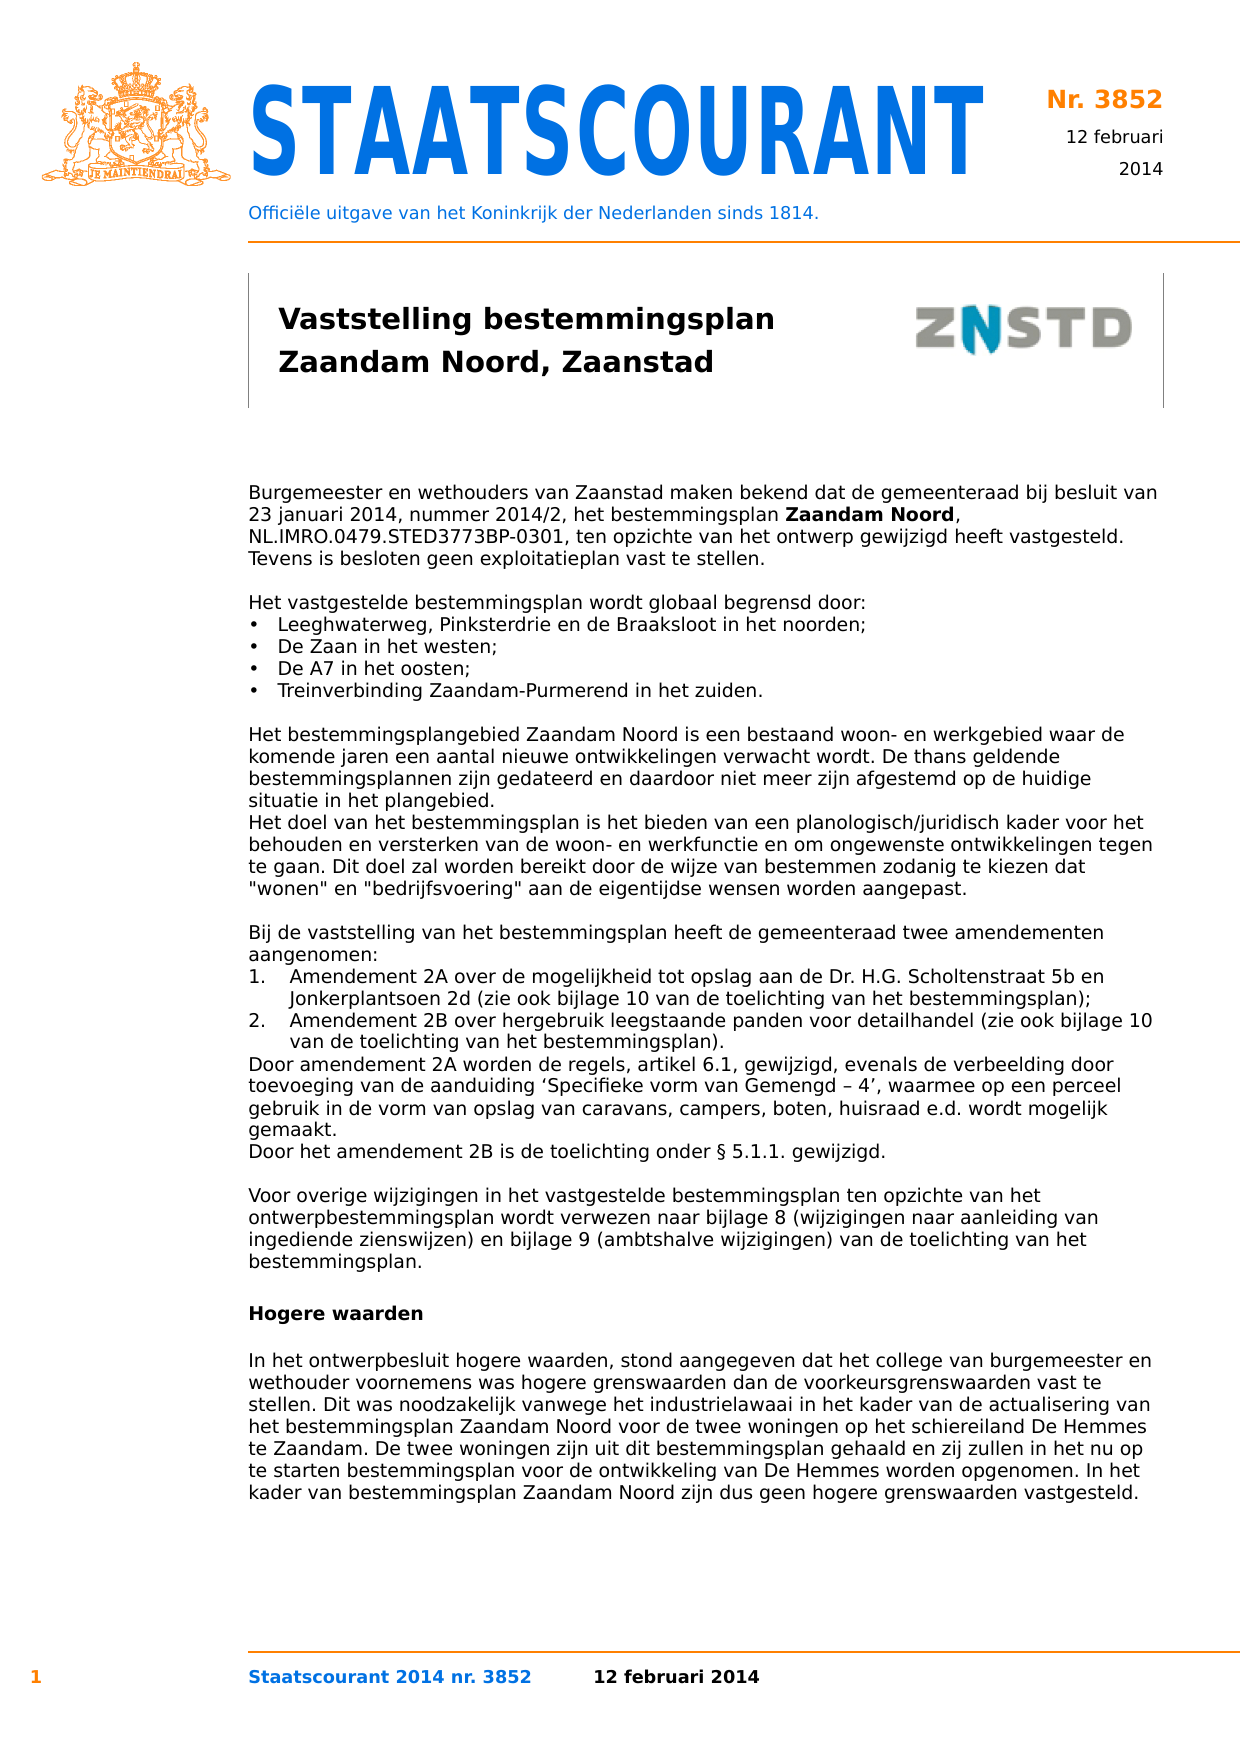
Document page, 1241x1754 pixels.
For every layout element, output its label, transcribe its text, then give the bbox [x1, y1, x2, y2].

table_header STAATSCOURANT [248, 62, 998, 203]
text Bij de vaststelling van het bestemmingsplan heeft de gemeenteraad twee amendementen aangenomen: [248, 922, 1163, 966]
text Door het amendement 2B is de toelichting onder § 5.1.1. gewijzigd. [248, 1141, 1163, 1163]
table_cell 2014 [998, 153, 1240, 203]
table_header [25, 62, 248, 241]
text Het doel van het bestemmingsplan is het bieden van een planologisch/juridisch kader voor het behouden en versterken van de woon- en werkfunctie en om ongewenste ontwikkelingen tegen te gaan. Dit doel zal worden bereikt door de wijze van bestemmen zodanig te kiezen dat "wonen" en "bedrijfsvoering" aan de eigentijdse wensen worden aangepast. [248, 812, 1163, 900]
text Het bestemmingsplangebied Zaandam Noord is een bestaand woon- en werkgebied waar de komende jaren een aantal nieuwe ontwikkelingen verwacht wordt. De thans geldende bestemmingsplannen zijn gedateerd en daardoor niet meer zijn afgestemd op de huidige situatie in het plangebied. [248, 724, 1163, 812]
text Voor overige wijzigingen in het vastgestelde bestemmingsplan ten opzichte van het ontwerpbestemmingsplan wordt verwezen naar bijlage 8 (wijzigingen naar aanleiding van ingediende zienswijzen) en bijlage 9 (ambtshalve wijzigingen) van de toelichting van het bestemmingsplan. [248, 1185, 1163, 1273]
subtitle Hogere waarden [248, 1303, 1163, 1325]
picture [41, 62, 231, 186]
text • Treinverbinding Zaandam-Purmerend in het zuiden. [248, 680, 1163, 702]
text • De A7 in het oosten; [248, 658, 1163, 680]
picture [914, 302, 1134, 356]
table_cell Officiële uitgave van het Koninkrijk der Nederlanden sinds 1814. [248, 203, 1240, 241]
text Burgemeester en wethouders van Zaanstad maken bekend dat de gemeenteraad bij besluit van 23 januari 2014, nummer 2014/2, het bestemmingsplan Zaandam Noord, NL.IMRO.0479.STED3773BP-0301, ten opzichte van het ontwerp gewijzigd heeft vastgesteld. Tevens is besloten geen exploitatieplan vast te stellen. [248, 482, 1163, 570]
text 1. Amendement 2A over de mogelijkheid tot opslag aan de Dr. H.G. Scholtenstraat 5b en Jonkerplantsoen 2d (zie ook bijlage 10 van de toelichting van het bestemmingsplan); [248, 966, 1163, 1009]
table_cell 12 februari [998, 121, 1240, 153]
text 2. Amendement 2B over hergebruik leegstaande panden voor detailhandel (zie ook bijlage 10 van de toelichting van het bestemmingsplan). [248, 1009, 1163, 1053]
text • Leeghwaterweg, Pinksterdrie en de Braaksloot in het noorden; [248, 614, 1163, 636]
text • De Zaan in het westen; [248, 636, 1163, 658]
text In het ontwerpbesluit hogere waarden, stond aangegeven dat het college van burgemeester en wethouder voornemens was hogere grenswaarden dan de voorkeursgrenswaarden vast te stellen. Dit was noodzakelijk vanwege het industrielawaai in het kader van de actualisering van het bestemmingsplan Zaandam Noord voor de twee woningen op het schiereiland De Hemmes te Zaandam. De twee woningen zijn uit dit bestemmingsplan gehaald en zij zullen in het nu op te starten bestemmingsplan voor de ontwikkeling van De Hemmes worden opgenomen. In het kader van bestemmingsplan Zaandam Noord zijn dus geen hogere grenswaarden vastgesteld. [248, 1350, 1163, 1504]
text Het vastgestelde bestemmingsplan wordt globaal begrensd door: [248, 592, 1163, 614]
table_header Nr. 3852 [998, 62, 1240, 121]
subtitle Vaststelling bestemmingsplan Zaandam Noord, Zaanstad [249, 273, 1163, 408]
text Door amendement 2A worden de regels, artikel 6.1, gewijzigd, evenals de verbeelding door toevoeging van de aanduiding ‘Specifieke vorm van Gemengd – 4’, waarmee op een perceel gebruik in de vorm van opslag van caravans, campers, boten, huisraad e.d. wordt mogelijk gemaakt. [248, 1053, 1163, 1141]
